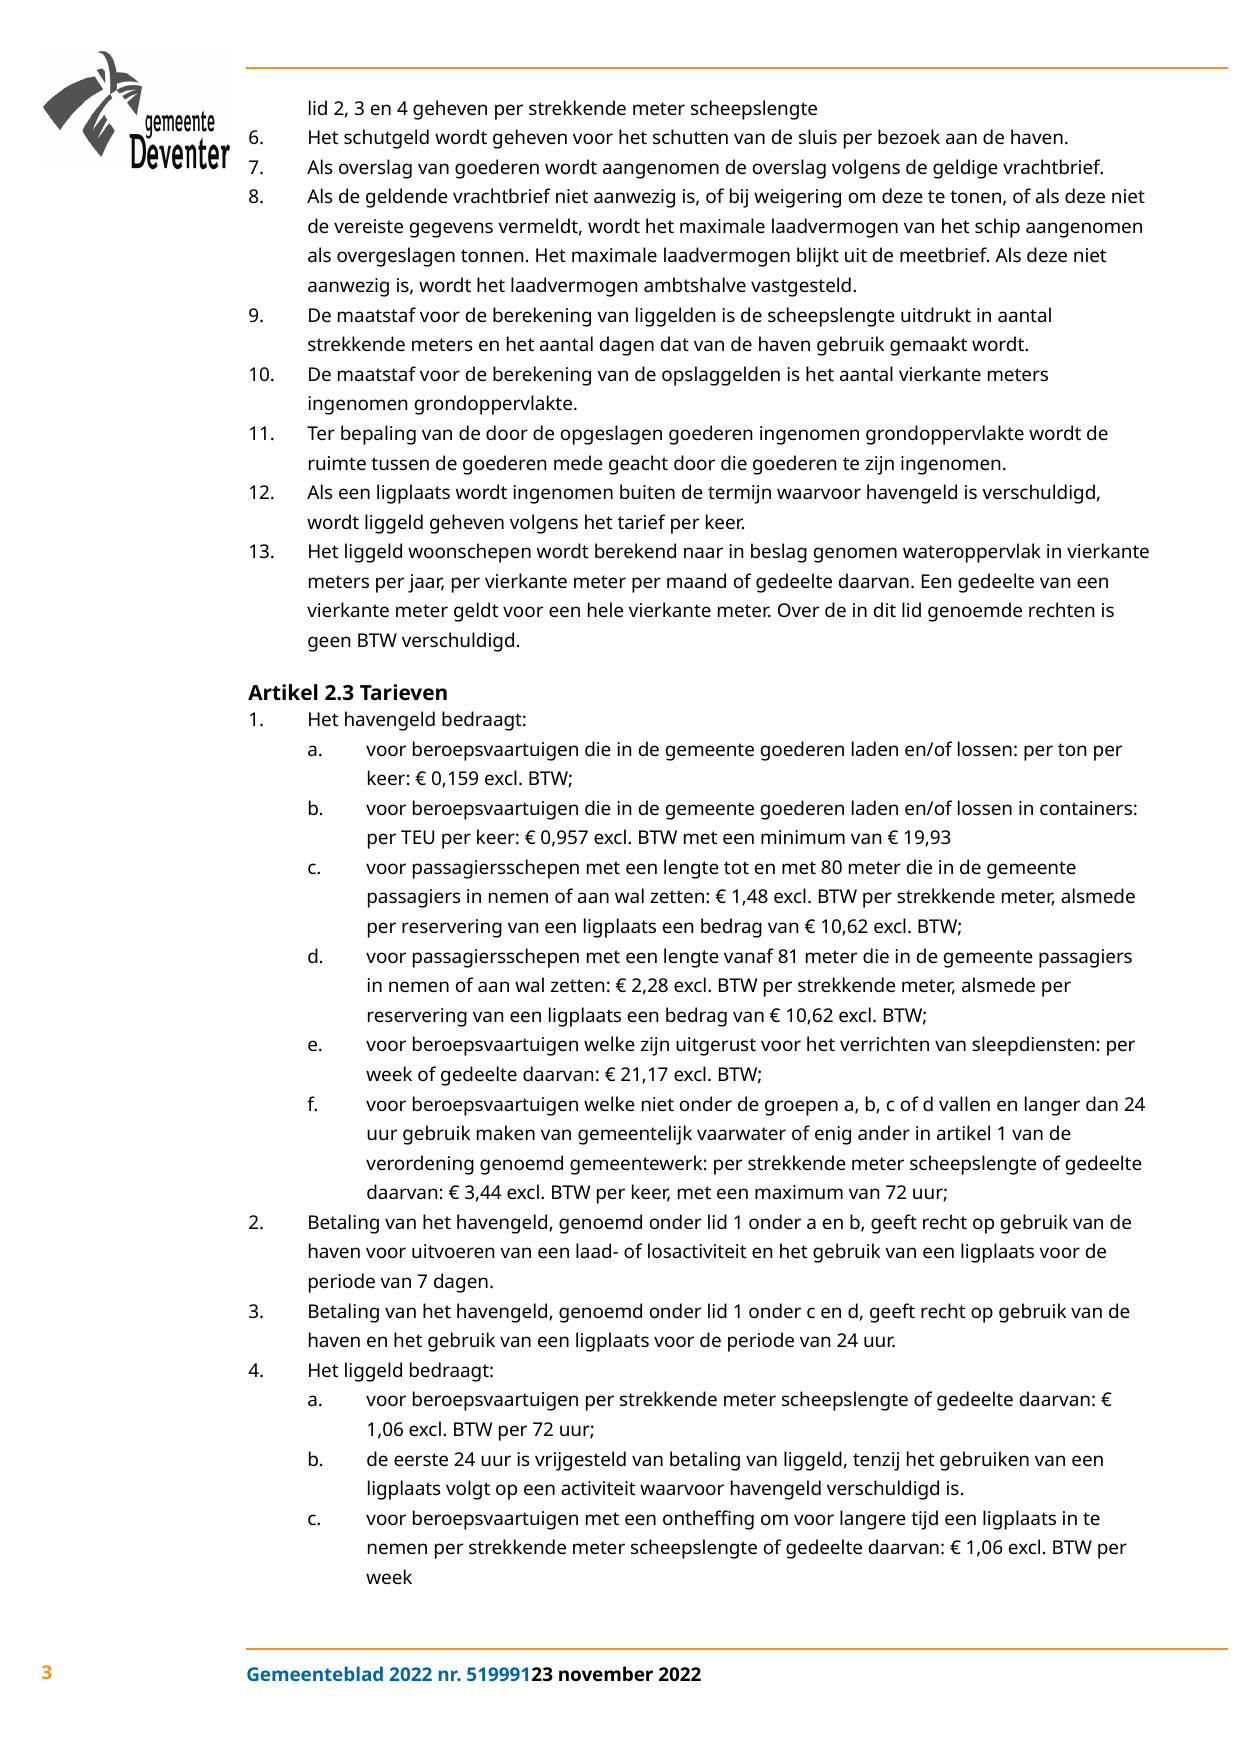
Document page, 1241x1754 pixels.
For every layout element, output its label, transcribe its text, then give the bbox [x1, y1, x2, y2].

list Als de geldende vrachtbrief niet aanwezig is, of bij weigering om deze te tonen, of als deze niet de vereiste gegevens vermeldt, wordt het maximale laadvermogen van het schip aangenomen als overgeslagen tonnen. Het maximale laadvermogen blijkt uit de meetbrief. Als deze niet aanwezig is, wordt het laadvermogen ambtshalve vastgesteld. [248, 183, 1152, 298]
list Als een ligplaats wordt ingenomen buiten de termijn waarvoor havengeld is verschuldigd, wordt liggeld geheven volgens het tarief per keer. [248, 479, 1152, 535]
list voor beroepsvaartuigen die in de gemeente goederen laden en/of lossen in containers: per TEU per keer: € 0,957 excl. BTW met een minimum van € 19,93 [307, 795, 1152, 850]
list Ter bepaling van de door de opgeslagen goederen ingenomen grondoppervlakte wordt de ruimte tussen de goederen mede geacht door die goederen te zijn ingenomen. [248, 420, 1152, 476]
text Artikel 2.3 Tarieven [248, 678, 1152, 706]
list voor passagiersschepen met een lengte vanaf 81 meter die in de gemeente passagiers in nemen of aan wal zetten: € 2,28 excl. BTW per strekkende meter, alsmede per reservering van een ligplaats een bedrag van € 10,62 excl. BTW; [307, 943, 1152, 1028]
list voor beroepsvaartuigen met een ontheffing om voor langere tijd een ligplaats in te nemen per strekkende meter scheepslengte of gedeelte daarvan: € 1,06 excl. BTW per week [307, 1505, 1152, 1590]
list voor beroepsvaartuigen per strekkende meter scheepslengte of gedeelte daarvan: € 1,06 excl. BTW per 72 uur; [307, 1387, 1152, 1442]
list Betaling van het havengeld, genoemd onder lid 1 onder a en b, geeft recht op gebruik van de haven voor uitvoeren van een laad- of losactiviteit en het gebruik van een ligplaats voor de periode van 7 dagen. [248, 1209, 1152, 1294]
list Het schutgeld wordt geheven voor het schutten van de sluis per bezoek aan de haven. [248, 124, 1152, 150]
list Als overslag van goederen wordt aangenomen de overslag volgens de geldige vrachtbrief. [248, 154, 1152, 180]
list Betaling van het havengeld, genoemd onder lid 1 onder c en d, geeft recht op gebruik van de haven en het gebruik van een ligplaats voor de periode van 24 uur. [248, 1298, 1152, 1353]
list Het havengeld bedraagt: [248, 706, 1152, 732]
list de eerste 24 uur is vrijgesteld van betaling van liggeld, tenzij het gebruiken van een ligplaats volgt op een activiteit waarvoor havengeld verschuldigd is. [307, 1446, 1152, 1501]
picture [41, 47, 231, 172]
list De maatstaf voor de berekening van de opslaggelden is het aantal vierkante meters ingenomen grondoppervlakte. [248, 361, 1152, 416]
list lid 2, 3 en 4 geheven per strekkende meter scheepslengte [248, 95, 1152, 121]
list Het liggeld bedraagt: [248, 1357, 1152, 1383]
list voor passagiersschepen met een lengte tot en met 80 meter die in de gemeente passagiers in nemen of aan wal zetten: € 1,48 excl. BTW per strekkende meter, alsmede per reservering van een ligplaats een bedrag van € 10,62 excl. BTW; [307, 854, 1152, 939]
list De maatstaf voor de berekening van liggelden is de scheepslengte uitdrukt in aantal strekkende meters en het aantal dagen dat van de haven gebruik gemaakt wordt. [248, 302, 1152, 357]
list voor beroepsvaartuigen die in de gemeente goederen laden en/of lossen: per ton per keer: € 0,159 excl. BTW; [307, 736, 1152, 791]
list voor beroepsvaartuigen welke zijn uitgerust voor het verrichten van sleepdiensten: per week of gedeelte daarvan: € 21,17 excl. BTW; [307, 1032, 1152, 1087]
list Het liggeld woonschepen wordt berekend naar in beslag genomen wateroppervlak in vierkante meters per jaar, per vierkante meter per maand of gedeelte daarvan. Een gedeelte van een vierkante meter geldt voor een hele vierkante meter. Over de in dit lid genoemde rechten is geen BTW verschuldigd. [248, 538, 1152, 653]
list voor beroepsvaartuigen welke niet onder de groepen a, b, c of d vallen en langer dan 24 uur gebruik maken van gemeentelijk vaarwater of enig ander in artikel 1 van de verordening genoemd gemeentewerk: per strekkende meter scheepslengte of gedeelte daarvan: € 3,44 excl. BTW per keer, met een maximum van 72 uur; [307, 1091, 1152, 1205]
